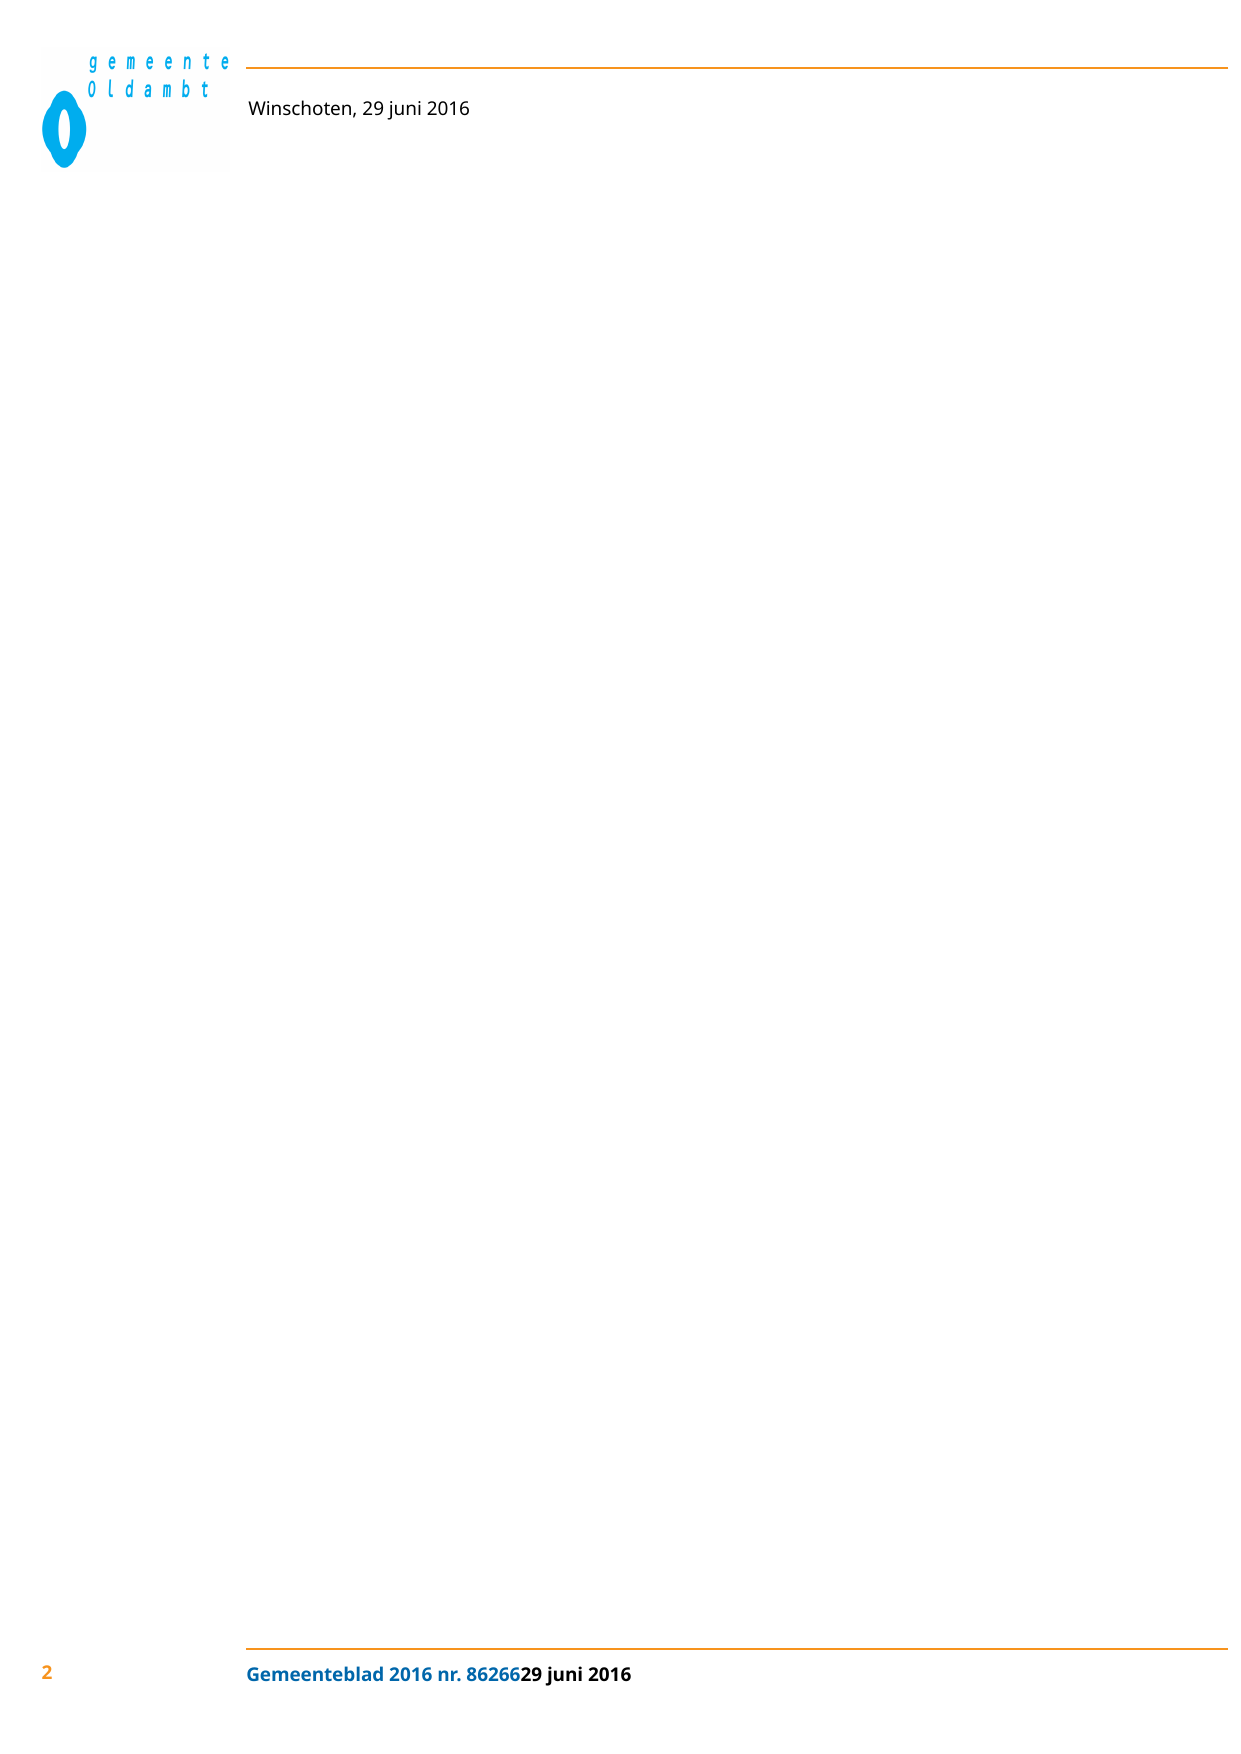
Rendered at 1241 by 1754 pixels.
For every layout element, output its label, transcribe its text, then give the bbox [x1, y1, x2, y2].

picture [41, 47, 231, 172]
text Winschoten, 29 juni 2016 [248, 95, 1152, 121]
